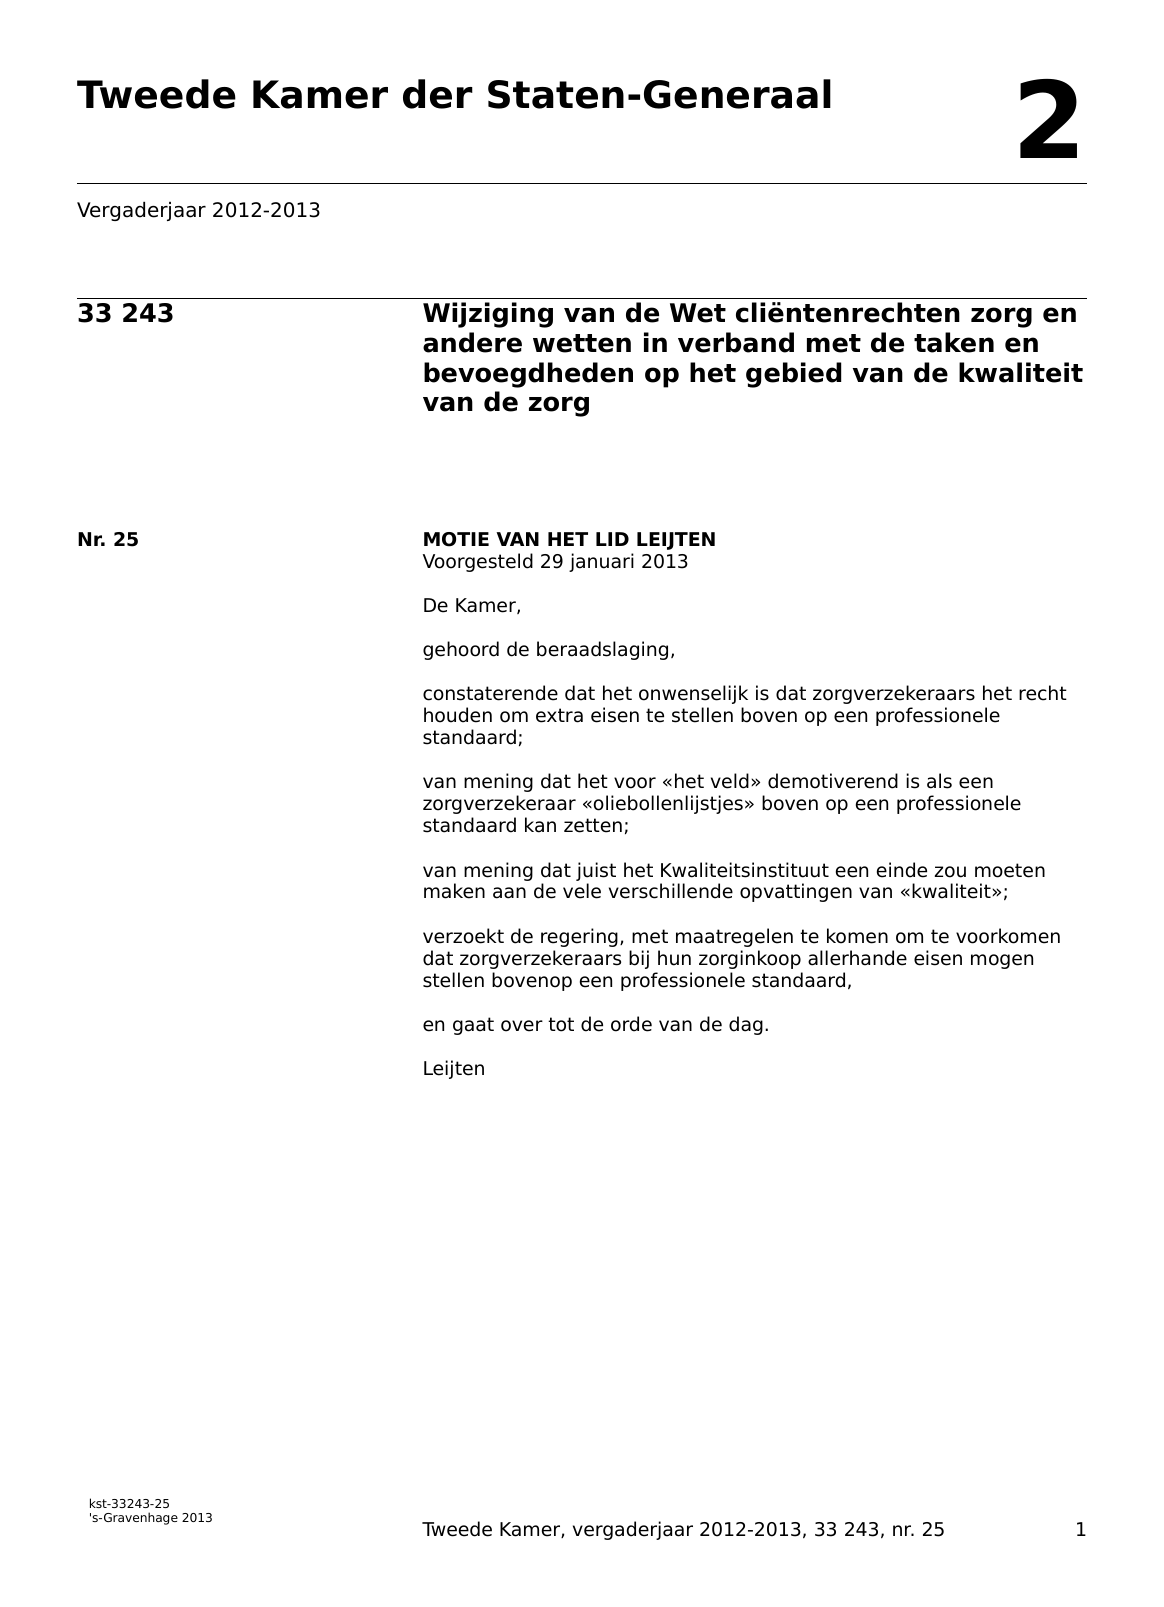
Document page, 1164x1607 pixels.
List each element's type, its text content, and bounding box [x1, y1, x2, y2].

text van mening dat het voor «het veld» demotiverend is als een zorgverzekeraar «oliebollenlijstjes» boven op een professionele standaard kan zetten; [422, 771, 1087, 837]
text en gaat over tot de orde van de dag. [422, 1014, 1087, 1036]
text constaterende dat het onwenselijk is dat zorgverzekeraars het recht houden om extra eisen te stellen boven op een professionele standaard; [422, 683, 1087, 749]
text De Kamer, [422, 595, 1087, 617]
subtitle Nr. 25 MOTIE VAN HET LID LEIJTEN [77, 529, 1087, 551]
text Voorgesteld 29 januari 2013 [422, 551, 1087, 573]
text kst-33243-25 [88, 1497, 323, 1511]
table_header 2 [886, 59, 1087, 183]
text Leijten [422, 1058, 1087, 1080]
text gehoord de beraadslaging, [422, 639, 1087, 661]
text verzoekt de regering, met maatregelen te komen om te voorkomen dat zorgverzekeraars bij hun zorginkoop allerhande eisen mogen stellen bovenop een professionele standaard, [422, 926, 1087, 992]
text van mening dat juist het Kwaliteitsinstituut een einde zou moeten maken aan de vele verschillende opvattingen van «kwaliteit»; [422, 859, 1087, 903]
table_cell Vergaderjaar 2012-2013 [77, 184, 1087, 298]
table_header Tweede Kamer der Staten-Generaal [77, 59, 886, 183]
text 's-Gravenhage 2013 [88, 1511, 323, 1525]
subtitle 33 243 Wijziging van de Wet cliëntenrechten zorg en andere wetten in verband met de taken en bevoegdheden op het gebied van de kwaliteit van de zorg [77, 299, 1087, 418]
